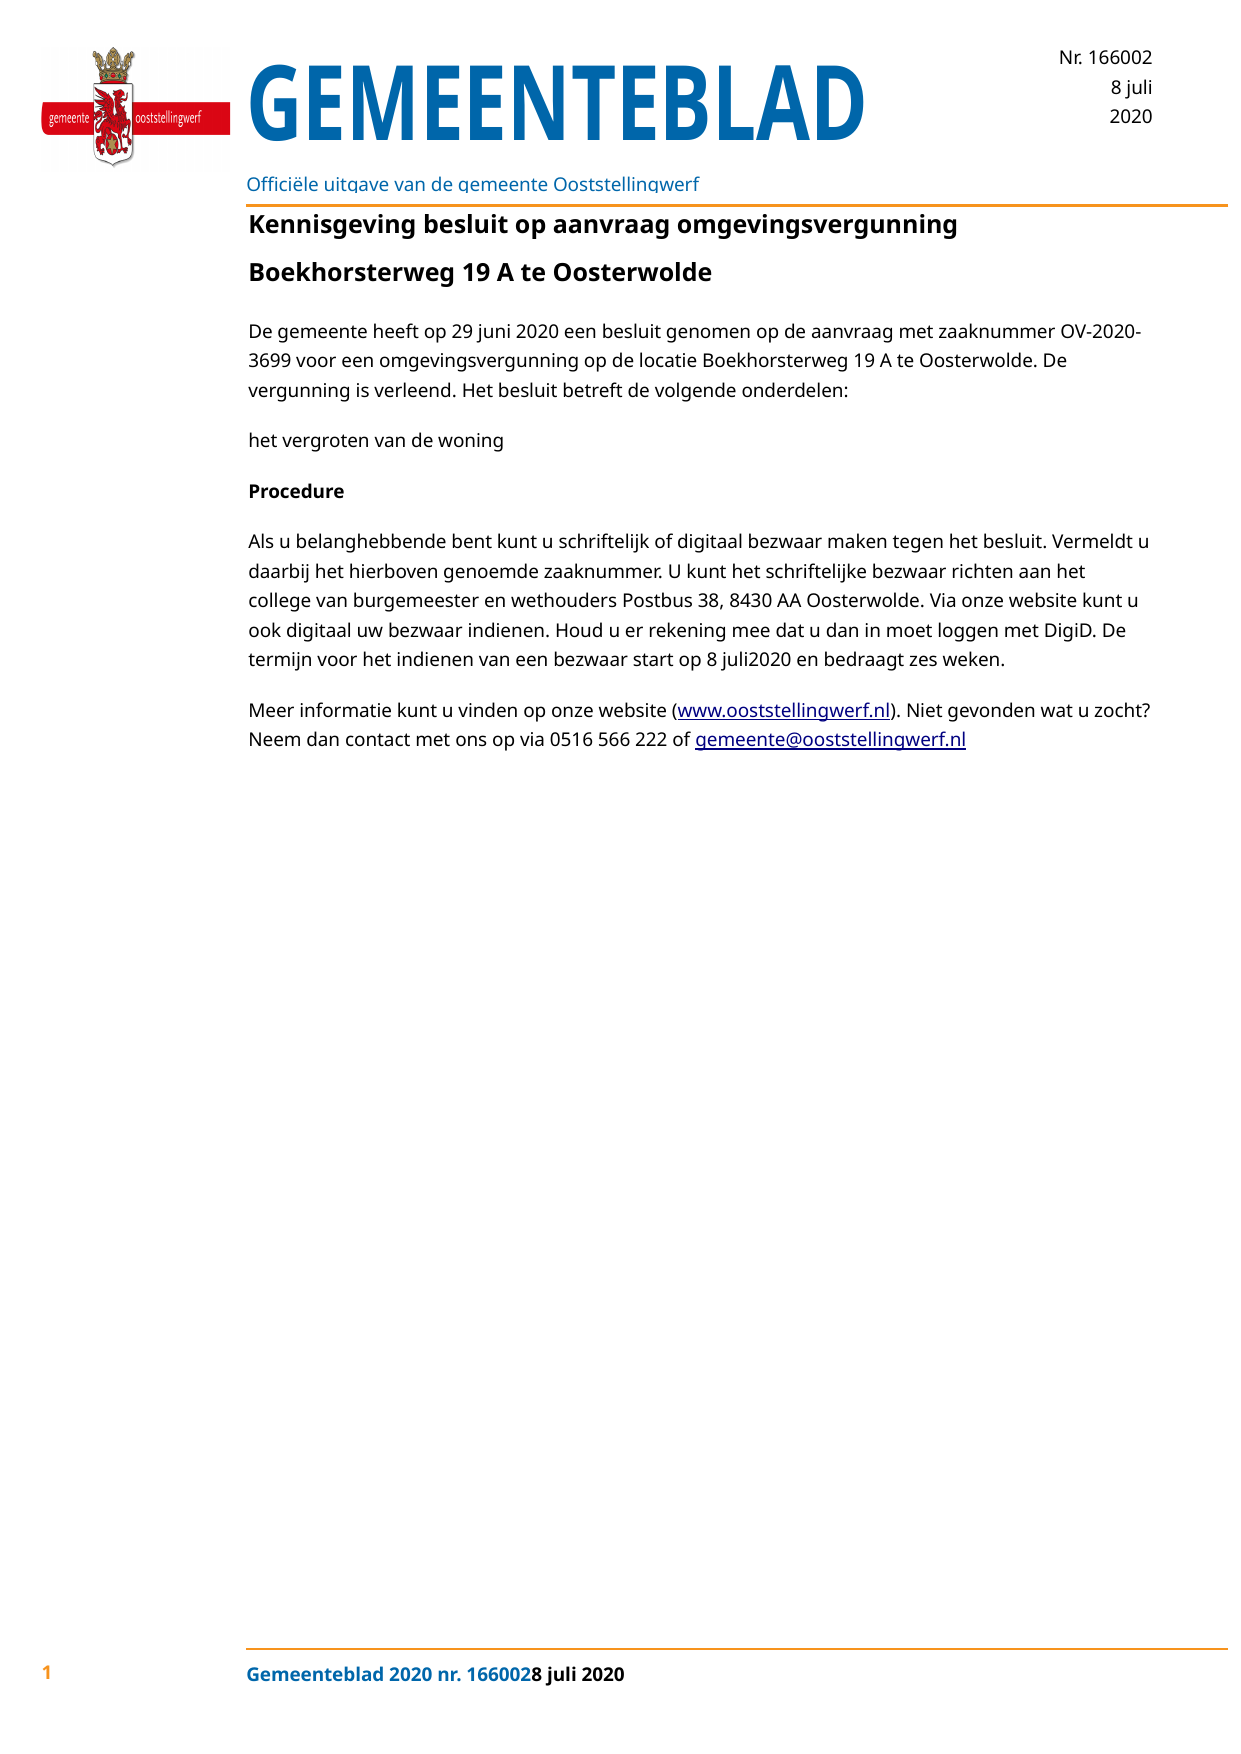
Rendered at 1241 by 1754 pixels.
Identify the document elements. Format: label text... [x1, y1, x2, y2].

text De gemeente heeft op 29 juni 2020 een besluit genomen op de aanvraag met zaaknummer OV-2020-3699 voor een omgevingsvergunning op de locatie Boekhorsterweg 19 A te Oosterwolde. De vergunning is verleend. Het besluit betreft de volgende onderdelen: [248, 318, 1152, 403]
picture [41, 47, 231, 172]
text Meer informatie kunt u vinden op onze website (www.ooststellingwerf.nl). Niet gevonden wat u zocht? Neem dan contact met ons op via 0516 566 222 of gemeente@ooststellingwerf.nl [248, 697, 1152, 752]
text Als u belanghebbende bent kunt u schriftelijk of digitaal bezwaar maken tegen het besluit. Vermeldt u daarbij het hierboven genoemde zaaknummer. U kunt het schriftelijke bezwaar richten aan het college van burgemeester en wethouders Postbus 38, 8430 AA Oosterwolde. Via onze website kunt u ook digitaal uw bezwaar indienen. Houd u er rekening mee dat u dan in moet loggen met DigiD. De termijn voor het indienen van een bezwaar start op 8 juli2020 en bedraagt zes weken. [248, 528, 1152, 672]
text het vergroten van de woning [248, 427, 1152, 453]
text Kennisgeving besluit op aanvraag omgevingsvergunning Boekhorsterweg 19 A te Oosterwolde [248, 207, 1152, 288]
text Procedure [248, 478, 1152, 504]
